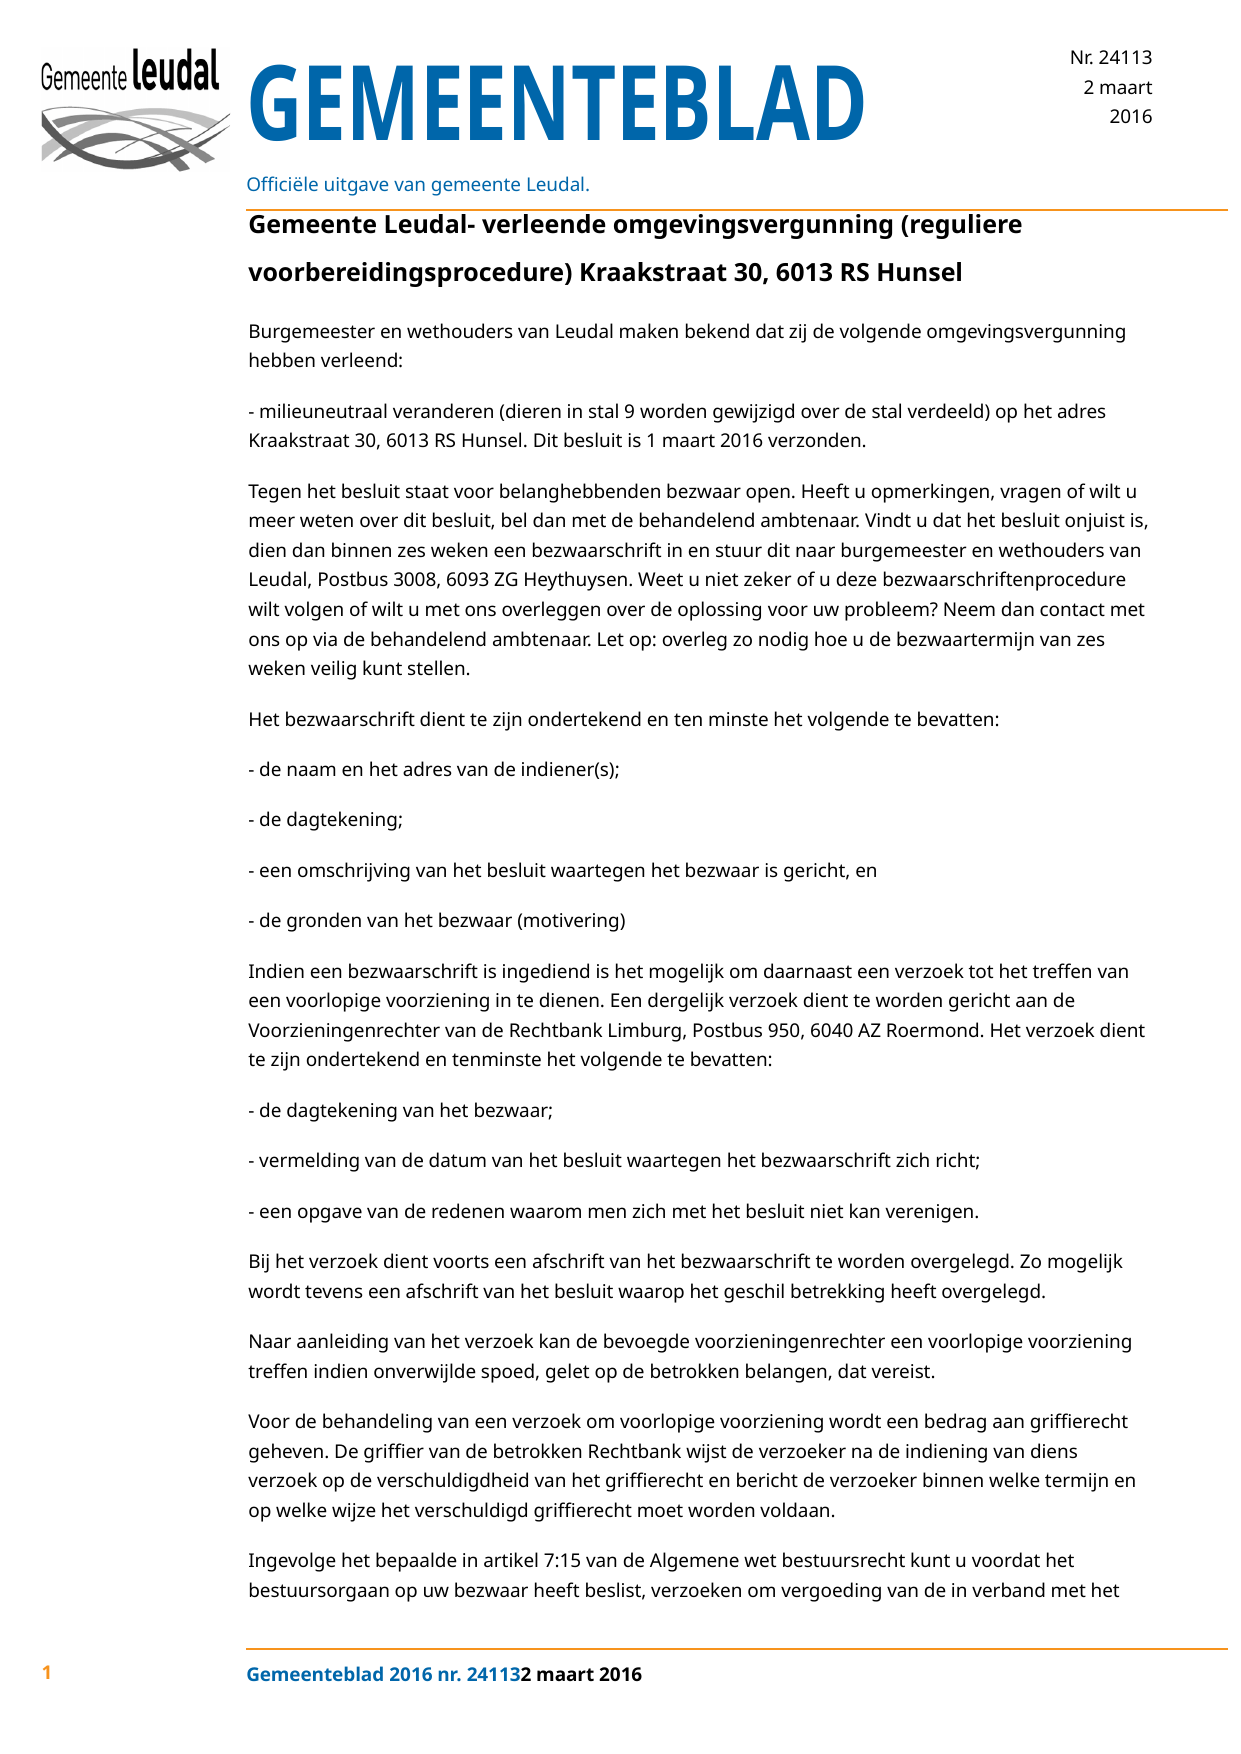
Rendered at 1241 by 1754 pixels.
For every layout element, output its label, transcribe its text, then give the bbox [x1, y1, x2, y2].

text - milieuneutraal veranderen (dieren in stal 9 worden gewijzigd over de stal verdeeld) op het adres Kraakstraat 30, 6013 RS Hunsel. Dit besluit is 1 maart 2016 verzonden. [248, 398, 1152, 453]
text Burgemeester en wethouders van Leudal maken bekend dat zij de volgende omgevingsvergunning hebben verleend: [248, 318, 1152, 373]
text Tegen het besluit staat voor belanghebbenden bezwaar open. Heeft u opmerkingen, vragen of wilt u meer weten over dit besluit, bel dan met de behandelend ambtenaar. Vindt u dat het besluit onjuist is, dien dan binnen zes weken een bezwaarschrift in en stuur dit naar burgemeester en wethouders van Leudal, Postbus 3008, 6093 ZG Heythuysen. Weet u niet zeker of u deze bezwaarschriftenprocedure wilt volgen of wilt u met ons overleggen over de oplossing voor uw probleem? Neem dan contact met ons op via de behandelend ambtenaar. Let op: overleg zo nodig hoe u de bezwaartermijn van zes weken veilig kunt stellen. [248, 478, 1152, 681]
text - vermelding van de datum van het besluit waartegen het bezwaarschrift zich richt; [248, 1147, 1152, 1173]
text - de naam en het adres van de indiener(s); [248, 756, 1152, 782]
picture [41, 47, 231, 172]
text Bij het verzoek dient voorts een afschrift van het bezwaarschrift te worden overgelegd. Zo mogelijk wordt tevens een afschrift van het besluit waarop het geschil betrekking heeft overgelegd. [248, 1248, 1152, 1304]
text - een omschrijving van het besluit waartegen het bezwaar is gericht, en [248, 857, 1152, 883]
text - de dagtekening van het bezwaar; [248, 1097, 1152, 1123]
text - een opgave van de redenen waarom men zich met het besluit niet kan verenigen. [248, 1198, 1152, 1224]
text - de dagtekening; [248, 807, 1152, 832]
text Gemeente Leudal- verleende omgevingsvergunning (reguliere voorbereidingsprocedure) Kraakstraat 30, 6013 RS Hunsel [248, 211, 1152, 288]
text Voor de behandeling van een verzoek om voorlopige voorziening wordt een bedrag aan griffierecht geheven. De griffier van de betrokken Rechtbank wijst de verzoeker na de indiening van diens verzoek op de verschuldigdheid van het griffierecht en bericht de verzoeker binnen welke termijn en op welke wijze het verschuldigd griffierecht moet worden voldaan. [248, 1408, 1152, 1523]
text Naar aanleiding van het verzoek kan de bevoegde voorzieningenrechter een voorlopige voorziening treffen indien onverwijlde spoed, gelet op de betrokken belangen, dat vereist. [248, 1328, 1152, 1384]
text Het bezwaarschrift dient te zijn ondertekend en ten minste het volgende te bevatten: [248, 706, 1152, 732]
text Ingevolge het bepaalde in artikel 7:15 van de Algemene wet bestuursrecht kunt u voordat het bestuursorgaan op uw bezwaar heeft beslist, verzoeken om vergoeding van de in verband met het [248, 1547, 1152, 1603]
text Indien een bezwaarschrift is ingediend is het mogelijk om daarnaast een verzoek tot het treffen van een voorlopige voorziening in te dienen. Een dergelijk verzoek dient te worden gericht aan de Voorzieningenrechter van de Rechtbank Limburg, Postbus 950, 6040 AZ Roermond. Het verzoek dient te zijn ondertekend en tenminste het volgende te bevatten: [248, 958, 1152, 1072]
text - de gronden van het bezwaar (motivering) [248, 907, 1152, 933]
